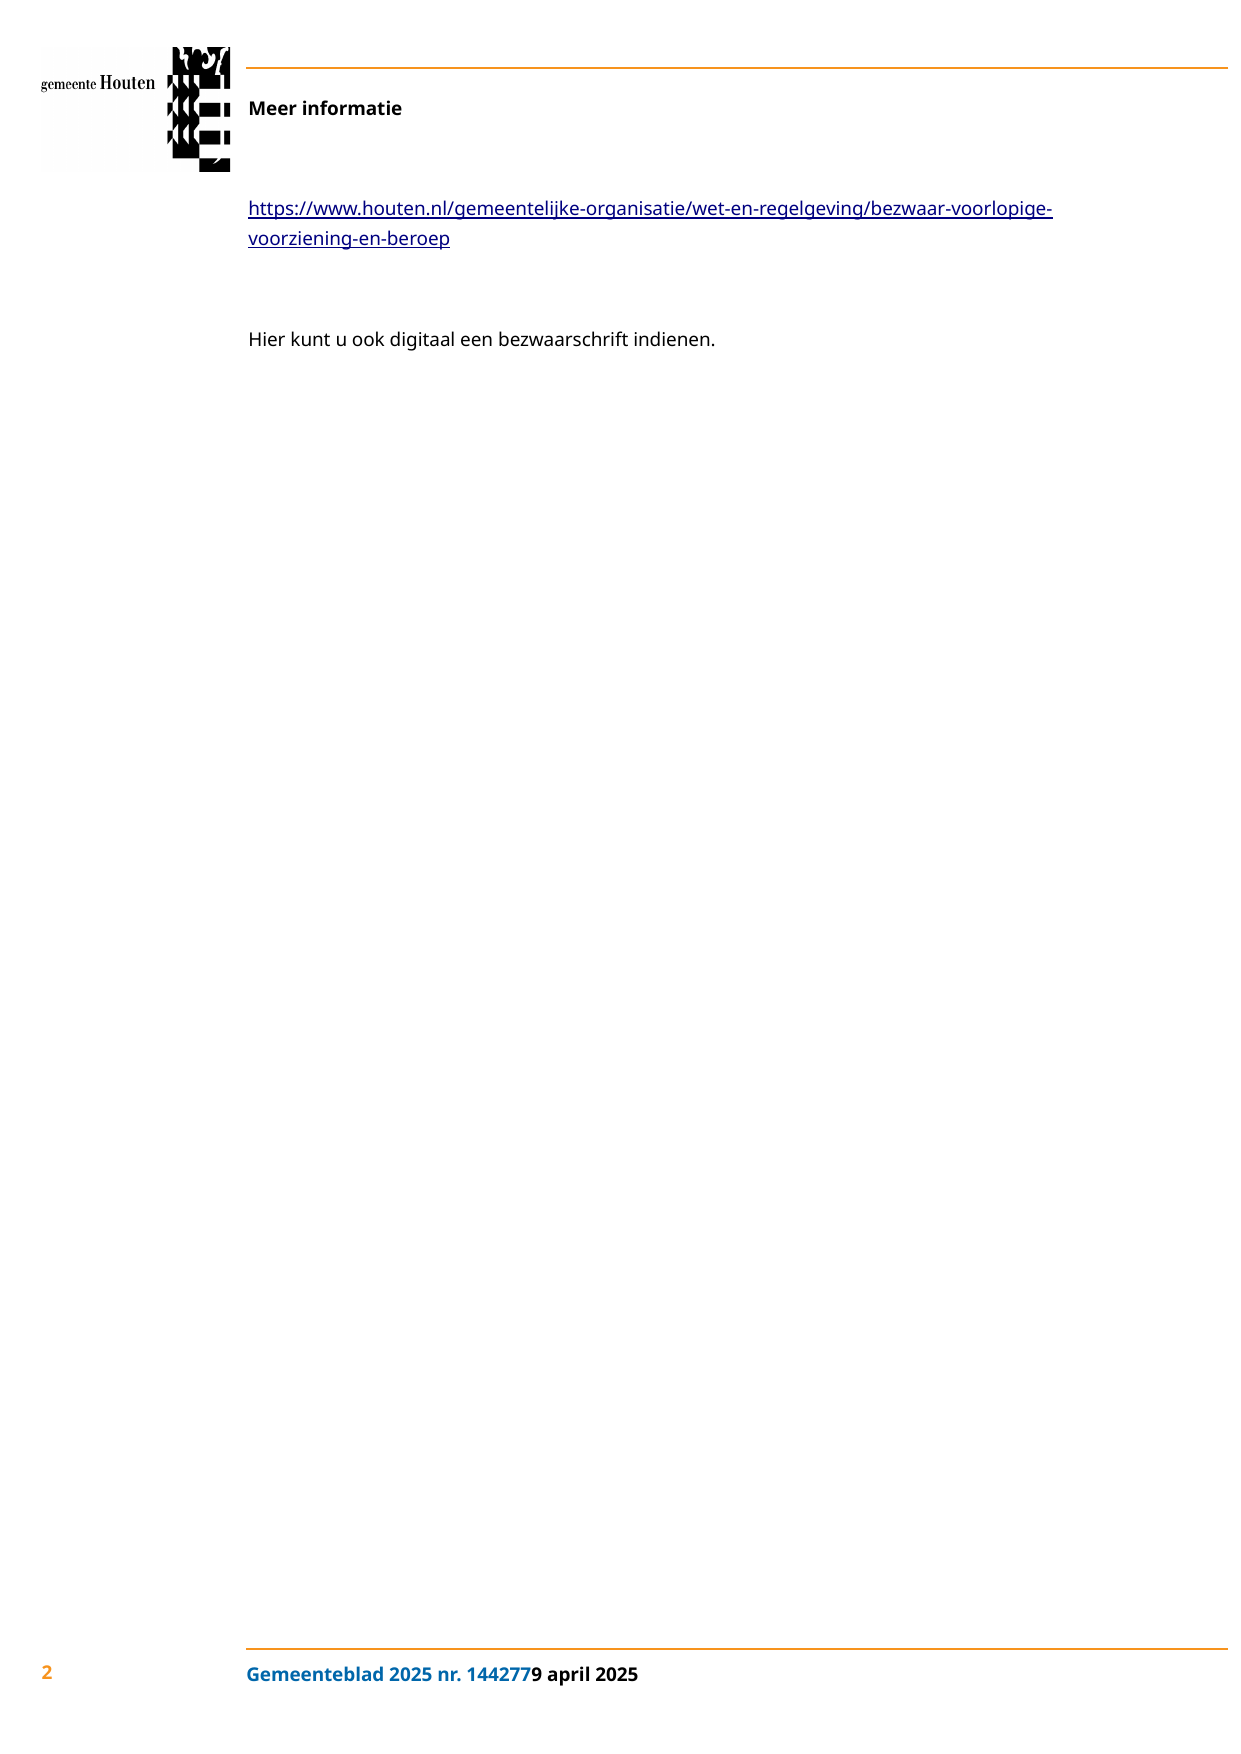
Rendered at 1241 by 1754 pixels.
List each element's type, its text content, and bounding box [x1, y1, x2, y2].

text https://www.houten.nl/gemeentelijke-organisatie/wet-en-regelgeving/bezwaar-voorlopige-voorziening-en-beroep [248, 196, 1152, 251]
picture [41, 47, 231, 172]
text Meer informatie [248, 95, 1152, 121]
text Hier kunt u ook digitaal een bezwaarschrift indienen. [248, 326, 1152, 352]
